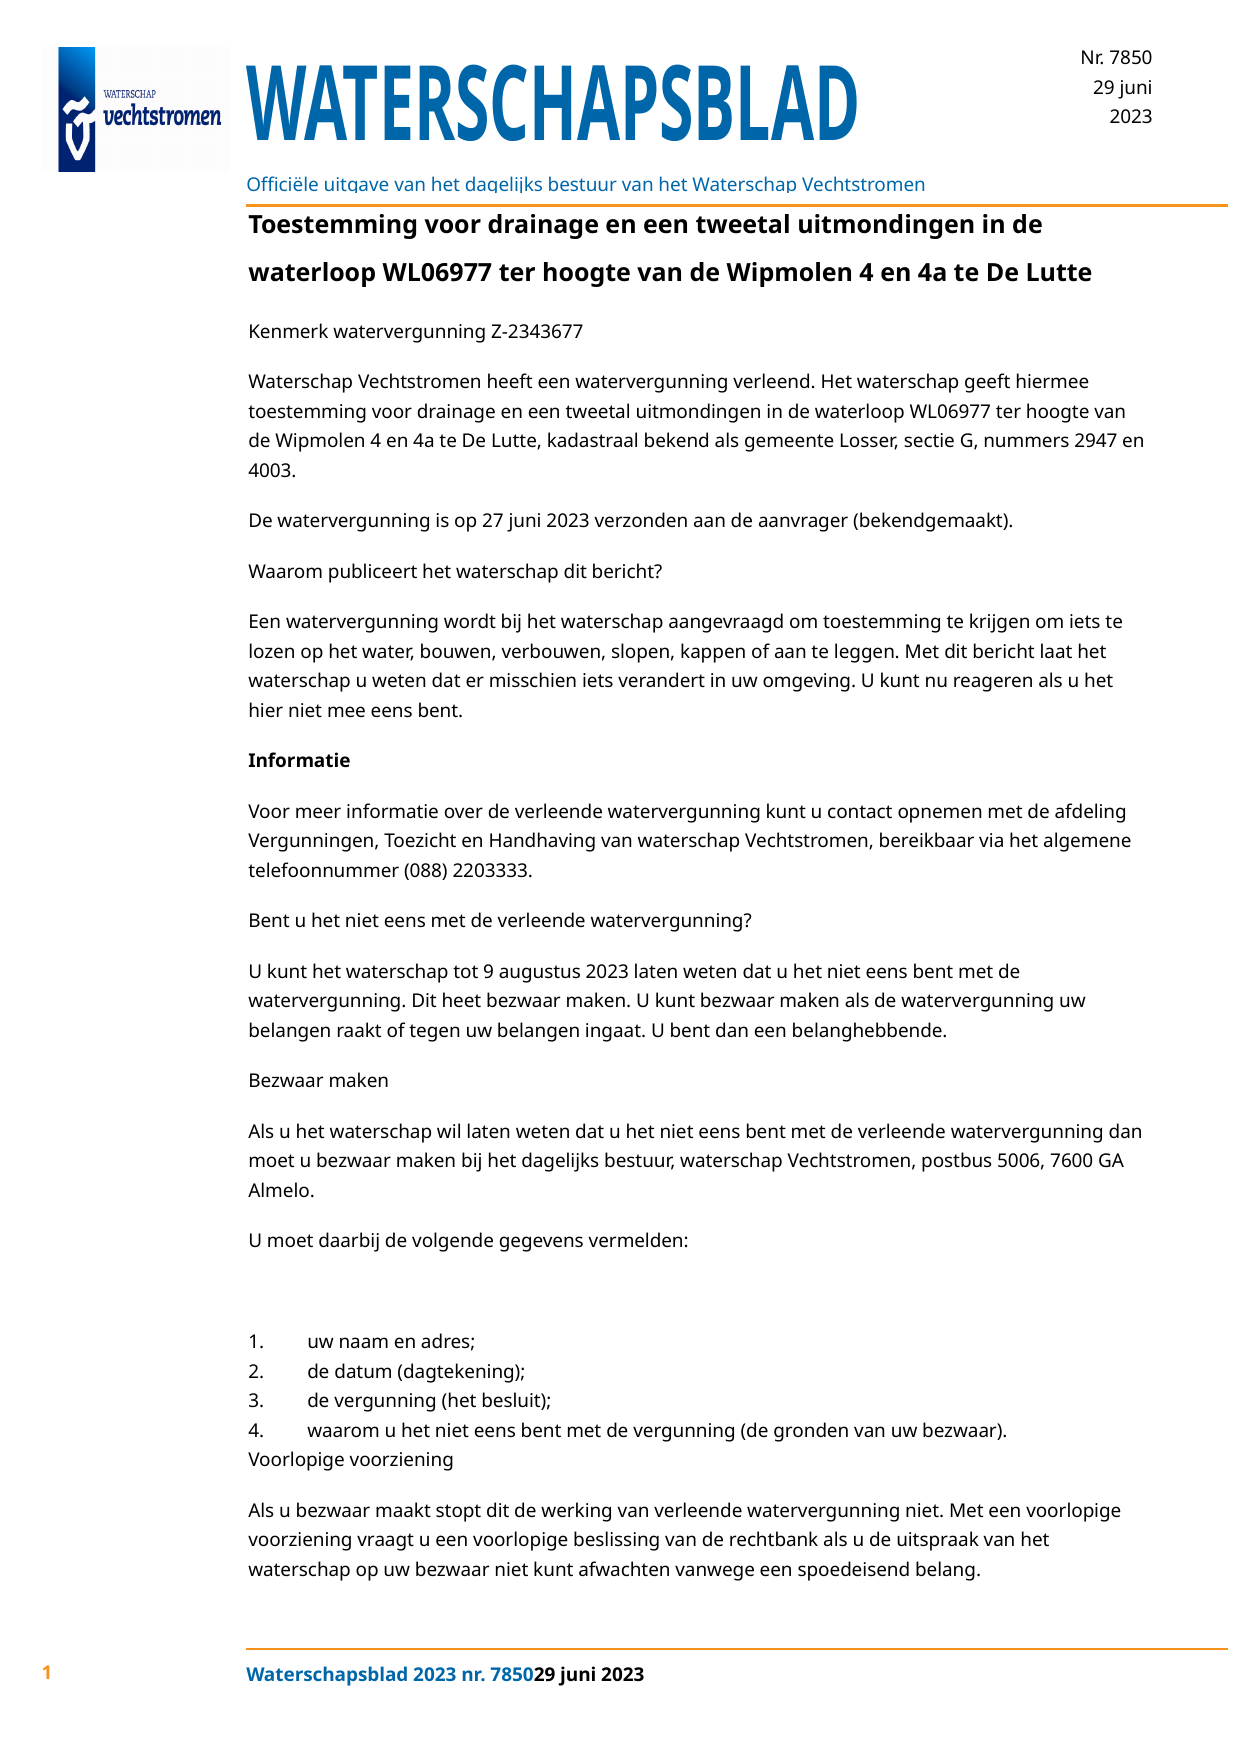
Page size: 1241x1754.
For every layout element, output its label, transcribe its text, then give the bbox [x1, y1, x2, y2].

list uw naam en adres; [248, 1328, 1152, 1354]
text Kenmerk watervergunning Z-2343677 [248, 318, 1152, 344]
text Waarom publiceert het waterschap dit bericht? [248, 558, 1152, 584]
list waarom u het niet eens bent met de vergunning (de gronden van uw bezwaar). [248, 1417, 1152, 1443]
list de vergunning (het besluit); [248, 1387, 1152, 1413]
text U moet daarbij de volgende gegevens vermelden: [248, 1227, 1152, 1253]
picture [41, 47, 231, 172]
text De watervergunning is op 27 juni 2023 verzonden aan de aanvrager (bekendgemaakt). [248, 507, 1152, 533]
text Als u bezwaar maakt stopt dit de werking van verleende watervergunning niet. Met een voorlopige voorziening vraagt u een voorlopige beslissing van de rechtbank als u de uitspraak van het waterschap op uw bezwaar niet kunt afwachten vanwege een spoedeisend belang. [248, 1497, 1152, 1582]
list de datum (dagtekening); [248, 1358, 1152, 1384]
text Als u het waterschap wil laten weten dat u het niet eens bent met de verleende watervergunning dan moet u bezwaar maken bij het dagelijks bestuur, waterschap Vechtstromen, postbus 5006, 7600 GA Almelo. [248, 1118, 1152, 1203]
text Informatie [248, 747, 1152, 773]
text Bezwaar maken [248, 1067, 1152, 1093]
text Een watervergunning wordt bij het waterschap aangevraagd om toestemming te krijgen om iets te lozen op het water, bouwen, verbouwen, slopen, kappen of aan te leggen. Met dit bericht laat het waterschap u weten dat er misschien iets verandert in uw omgeving. U kunt nu reageren als u het hier niet mee eens bent. [248, 608, 1152, 723]
text Voorlopige voorziening [248, 1447, 1152, 1472]
text U kunt het waterschap tot 9 augustus 2023 laten weten dat u het niet eens bent met de watervergunning. Dit heet bezwaar maken. U kunt bezwaar maken als de watervergunning uw belangen raakt of tegen uw belangen ingaat. U bent dan een belanghebbende. [248, 958, 1152, 1043]
text Waterschap Vechtstromen heeft een watervergunning verleend. Het waterschap geeft hiermee toestemming voor drainage en een tweetal uitmondingen in de waterloop WL06977 ter hoogte van de Wipmolen 4 en 4a te De Lutte, kadastraal bekend als gemeente Losser, sectie G, nummers 2947 en 4003. [248, 368, 1152, 483]
text Toestemming voor drainage en een tweetal uitmondingen in de waterloop WL06977 ter hoogte van de Wipmolen 4 en 4a te De Lutte [248, 207, 1152, 288]
text Bent u het niet eens met de verleende watervergunning? [248, 907, 1152, 933]
text Voor meer informatie over de verleende watervergunning kunt u contact opnemen met de afdeling Vergunningen, Toezicht en Handhaving van waterschap Vechtstromen, bereikbaar via het algemene telefoonnummer (088) 2203333. [248, 798, 1152, 883]
